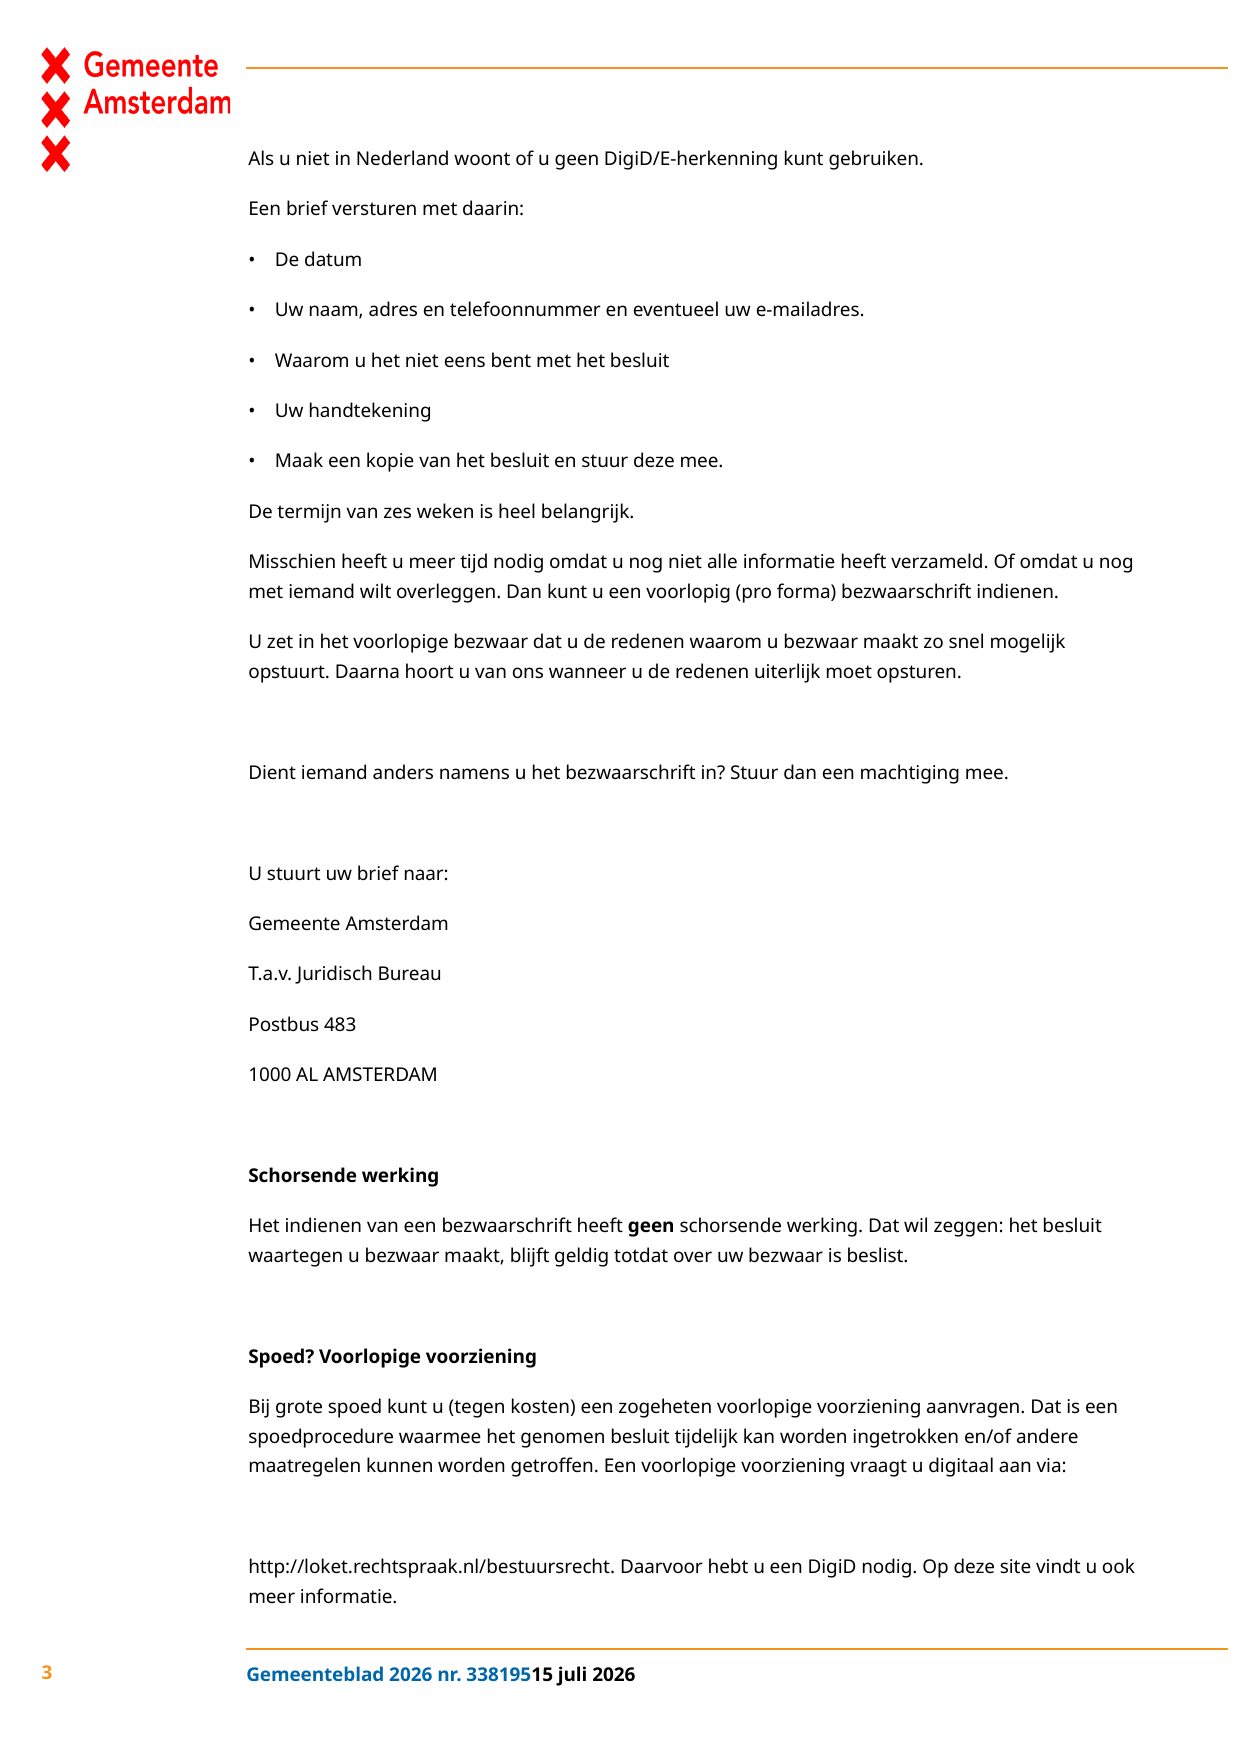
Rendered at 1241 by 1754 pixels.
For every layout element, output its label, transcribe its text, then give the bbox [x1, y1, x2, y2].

text Als u niet in Nederland woont of u geen DigiD/E-herkenning kunt gebruiken. [248, 145, 1152, 171]
text • Maak een kopie van het besluit en stuur deze mee. [248, 448, 1152, 473]
text • Waarom u het niet eens bent met het besluit [248, 347, 1152, 373]
text http://loket.rechtspraak.nl/bestuursrecht. Daarvoor hebt u een DigiD nodig. Op deze site vindt u ook meer informatie. [248, 1553, 1152, 1609]
text Het indienen van een bezwaarschrift heeft geen schorsende werking. Dat wil zeggen: het besluit waartegen u bezwaar maakt, blijft geldig totdat over uw bezwaar is beslist. [248, 1213, 1152, 1268]
text • Uw handtekening [248, 397, 1152, 423]
text • De datum [248, 246, 1152, 272]
picture [41, 47, 231, 172]
text Misschien heeft u meer tijd nodig omdat u nog niet alle informatie heeft verzameld. Of omdat u nog met iemand wilt overleggen. Dan kunt u een voorlopig (pro forma) bezwaarschrift indienen. [248, 548, 1152, 604]
text U zet in het voorlopige bezwaar dat u de redenen waarom u bezwaar maakt zo snel mogelijk opstuurt. Daarna hoort u van ons wanneer u de redenen uiterlijk moet opsturen. [248, 628, 1152, 684]
text Gemeente Amsterdam [248, 910, 1152, 936]
text Spoed? Voorlopige voorziening [248, 1343, 1152, 1369]
text Een brief versturen met daarin: [248, 196, 1152, 221]
text U stuurt uw brief naar: [248, 860, 1152, 886]
text • Uw naam, adres en telefoonnummer en eventueel uw e-mailadres. [248, 296, 1152, 322]
text Dient iemand anders namens u het bezwaarschrift in? Stuur dan een machtiging mee. [248, 759, 1152, 785]
text Schorsende werking [248, 1162, 1152, 1188]
text T.a.v. Juridisch Bureau [248, 961, 1152, 986]
text 1000 AL AMSTERDAM [248, 1061, 1152, 1087]
text De termijn van zes weken is heel belangrijk. [248, 498, 1152, 524]
text Bij grote spoed kunt u (tegen kosten) een zogeheten voorlopige voorziening aanvragen. Dat is een spoedprocedure waarmee het genomen besluit tijdelijk kan worden ingetrokken en/of andere maatregelen kunnen worden getroffen. Een voorlopige voorziening vraagt u digitaal aan via: [248, 1393, 1152, 1478]
text Postbus 483 [248, 1011, 1152, 1037]
